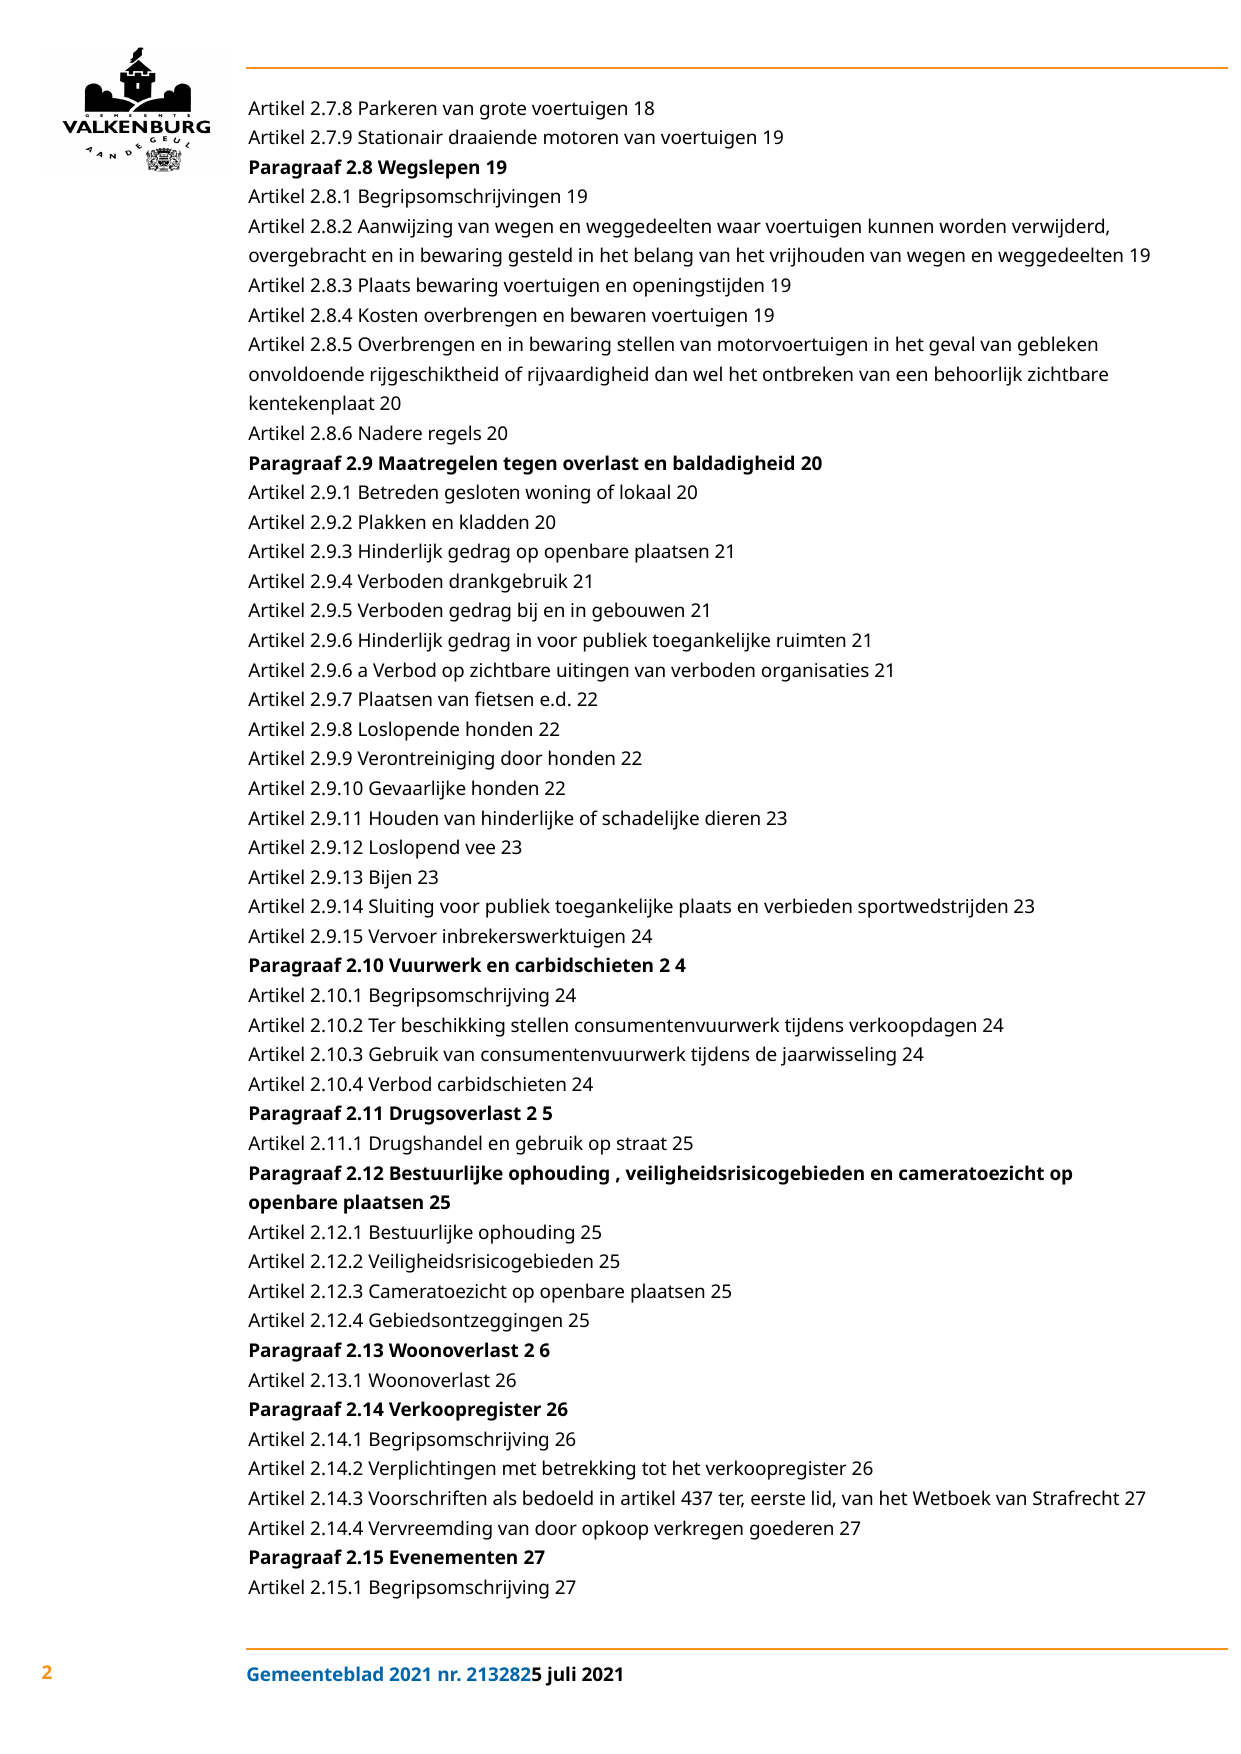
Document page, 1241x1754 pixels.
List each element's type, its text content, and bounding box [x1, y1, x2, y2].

text Paragraaf 2.10 Vuurwerk en carbidschieten 2 4 [248, 953, 1152, 978]
text Artikel 2.9.12 Loslopend vee 23 [248, 834, 1152, 860]
text Artikel 2.9.3 Hinderlijk gedrag op openbare plaatsen 21 [248, 538, 1152, 564]
text Paragraaf 2.12 Bestuurlijke ophouding , veiligheidsrisicogebieden en cameratoezicht op openbare plaatsen 25 [248, 1160, 1152, 1215]
text Artikel 2.11.1 Drugshandel en gebruik op straat 25 [248, 1130, 1152, 1156]
text Artikel 2.9.5 Verboden gedrag bij en in gebouwen 21 [248, 598, 1152, 623]
text Artikel 2.8.1 Begripsomschrijvingen 19 [248, 183, 1152, 209]
text Artikel 2.13.1 Woonoverlast 26 [248, 1367, 1152, 1393]
text Artikel 2.7.8 Parkeren van grote voertuigen 18 [248, 95, 1152, 121]
text Paragraaf 2.9 Maatregelen tegen overlast en baldadigheid 20 [248, 450, 1152, 476]
text Artikel 2.8.2 Aanwijzing van wegen en weggedeelten waar voertuigen kunnen worden verwijderd, overgebracht en in bewaring gesteld in het belang van het vrijhouden van wegen en weggedeelten 19 [248, 213, 1152, 268]
text Artikel 2.14.2 Verplichtingen met betrekking tot het verkoopregister 26 [248, 1456, 1152, 1481]
text Artikel 2.9.4 Verboden drankgebruik 21 [248, 568, 1152, 594]
text Artikel 2.9.15 Vervoer inbrekerswerktuigen 24 [248, 923, 1152, 949]
text Artikel 2.10.1 Begripsomschrijving 24 [248, 982, 1152, 1008]
text Artikel 2.9.6 a Verbod op zichtbare uitingen van verboden organisaties 21 [248, 657, 1152, 683]
text Artikel 2.12.3 Cameratoezicht op openbare plaatsen 25 [248, 1278, 1152, 1304]
text Artikel 2.9.13 Bijen 23 [248, 864, 1152, 890]
text Artikel 2.10.3 Gebruik van consumentenvuurwerk tijdens de jaarwisseling 24 [248, 1041, 1152, 1067]
text Paragraaf 2.15 Evenementen 27 [248, 1544, 1152, 1570]
text Artikel 2.9.9 Verontreiniging door honden 22 [248, 746, 1152, 771]
text Artikel 2.14.1 Begripsomschrijving 26 [248, 1426, 1152, 1452]
text Artikel 2.9.14 Sluiting voor publiek toegankelijke plaats en verbieden sportwedstrijden 23 [248, 893, 1152, 919]
text Artikel 2.7.9 Stationair draaiende motoren van voertuigen 19 [248, 124, 1152, 150]
text Artikel 2.8.5 Overbrengen en in bewaring stellen van motorvoertuigen in het geval van gebleken onvoldoende rijgeschiktheid of rijvaardigheid dan wel het ontbreken van een behoorlijk zichtbare kentekenplaat 20 [248, 331, 1152, 416]
text Artikel 2.8.3 Plaats bewaring voertuigen en openingstijden 19 [248, 272, 1152, 298]
text Paragraaf 2.11 Drugsoverlast 2 5 [248, 1101, 1152, 1126]
text Artikel 2.9.1 Betreden gesloten woning of lokaal 20 [248, 479, 1152, 505]
text Artikel 2.9.7 Plaatsen van fietsen e.d. 22 [248, 686, 1152, 712]
text Paragraaf 2.13 Woonoverlast 2 6 [248, 1337, 1152, 1363]
text Artikel 2.14.3 Voorschriften als bedoeld in artikel 437 ter, eerste lid, van het Wetboek van Strafrecht 27 [248, 1485, 1152, 1511]
text Artikel 2.8.6 Nadere regels 20 [248, 420, 1152, 446]
text Artikel 2.15.1 Begripsomschrijving 27 [248, 1574, 1152, 1600]
text Artikel 2.14.4 Vervreemding van door opkoop verkregen goederen 27 [248, 1515, 1152, 1541]
text Artikel 2.12.2 Veiligheidsrisicogebieden 25 [248, 1248, 1152, 1274]
picture [41, 47, 231, 172]
text Paragraaf 2.14 Verkoopregister 26 [248, 1396, 1152, 1422]
text Artikel 2.10.4 Verbod carbidschieten 24 [248, 1071, 1152, 1097]
text Artikel 2.9.8 Loslopende honden 22 [248, 716, 1152, 742]
text Artikel 2.8.4 Kosten overbrengen en bewaren voertuigen 19 [248, 302, 1152, 328]
text Paragraaf 2.8 Wegslepen 19 [248, 154, 1152, 180]
text Artikel 2.12.1 Bestuurlijke ophouding 25 [248, 1219, 1152, 1245]
text Artikel 2.12.4 Gebiedsontzeggingen 25 [248, 1308, 1152, 1333]
text Artikel 2.9.2 Plakken en kladden 20 [248, 509, 1152, 535]
text Artikel 2.10.2 Ter beschikking stellen consumentenvuurwerk tijdens verkoopdagen 24 [248, 1012, 1152, 1038]
text Artikel 2.9.10 Gevaarlijke honden 22 [248, 775, 1152, 801]
text Artikel 2.9.11 Houden van hinderlijke of schadelijke dieren 23 [248, 805, 1152, 831]
text Artikel 2.9.6 Hinderlijk gedrag in voor publiek toegankelijke ruimten 21 [248, 627, 1152, 653]
